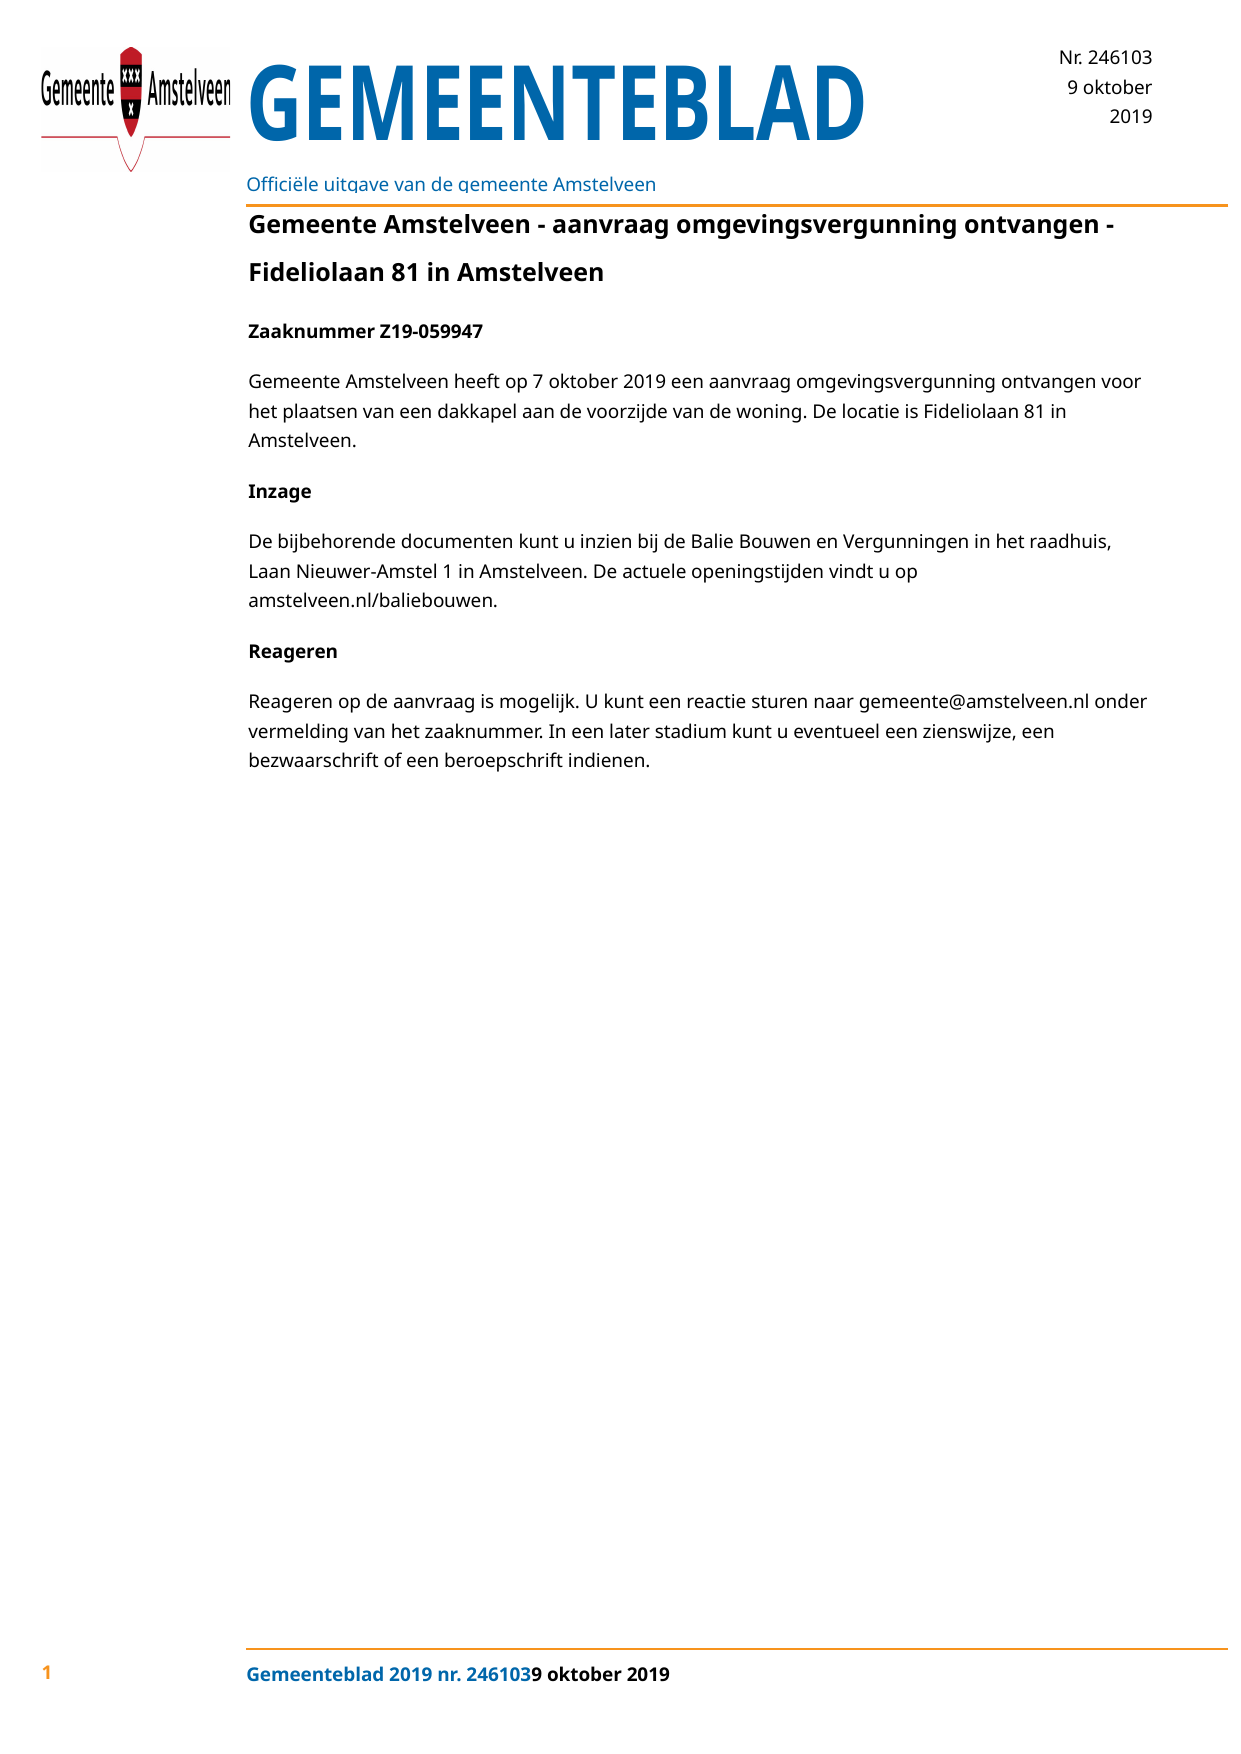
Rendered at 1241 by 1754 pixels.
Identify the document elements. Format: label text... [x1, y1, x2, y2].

text Gemeente Amstelveen - aanvraag omgevingsvergunning ontvangen - Fideliolaan 81 in Amstelveen [248, 207, 1152, 288]
text Inzage [248, 478, 1152, 504]
text Reageren [248, 638, 1152, 664]
text Zaaknummer Z19-059947 [248, 318, 1152, 344]
picture [41, 47, 231, 172]
text Reageren op de aanvraag is mogelijk. U kunt een reactie sturen naar gemeente@amstelveen.nl onder vermelding van het zaaknummer. In een later stadium kunt u eventueel een zienswijze, een bezwaarschrift of een beroepschrift indienen. [248, 688, 1152, 773]
text De bijbehorende documenten kunt u inzien bij de Balie Bouwen en Vergunningen in het raadhuis, Laan Nieuwer-Amstel 1 in Amstelveen. De actuele openingstijden vindt u op amstelveen.nl/baliebouwen. [248, 528, 1152, 613]
text Gemeente Amstelveen heeft op 7 oktober 2019 een aanvraag omgevingsvergunning ontvangen voor het plaatsen van een dakkapel aan de voorzijde van de woning. De locatie is Fideliolaan 81 in Amstelveen. [248, 368, 1152, 453]
